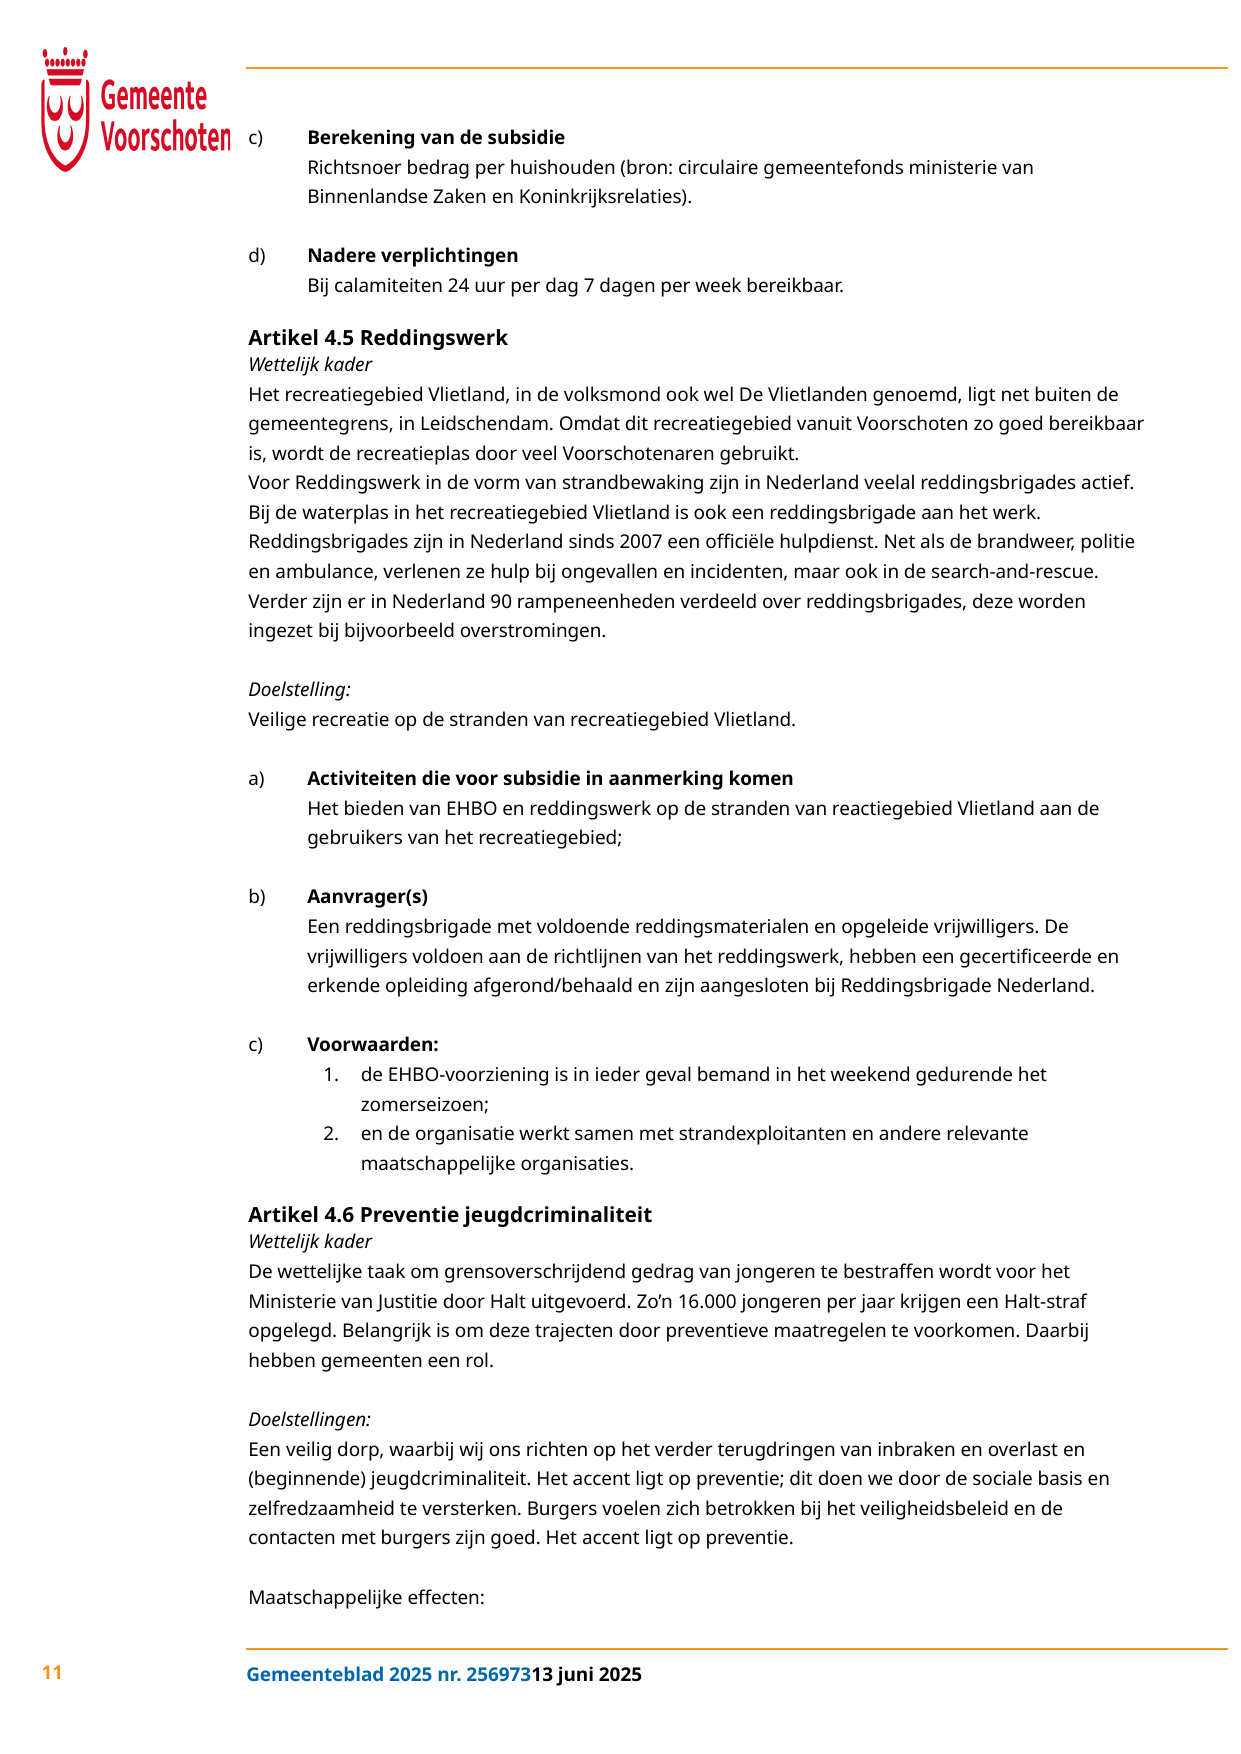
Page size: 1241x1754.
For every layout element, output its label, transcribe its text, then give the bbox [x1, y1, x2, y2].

text Het recreatiegebied Vlietland, in de volksmond ook wel De Vlietlanden genoemd, ligt net buiten de gemeentegrens, in Leidschendam. Omdat dit recreatiegebied vanuit Voorschoten zo goed bereikbaar is, wordt de recreatieplas door veel Voorschotenaren gebruikt. [248, 381, 1152, 466]
list Het bieden van EHBO en reddingswerk op de stranden van reactiegebied Vlietland aan de gebruikers van het recreatiegebied; [248, 795, 1152, 850]
list en de organisatie werkt samen met strandexploitanten en andere relevante maatschappelijke organisaties. [323, 1120, 1152, 1176]
text De wettelijke taak om grensoverschrijdend gedrag van jongeren te bestraffen wordt voor het Ministerie van Justitie door Halt uitgevoerd. Zo’n 16.000 jongeren per jaar krijgen een Halt-straf opgelegd. Belangrijk is om deze trajecten door preventieve maatregelen te voorkomen. Daarbij hebben gemeenten een rol. [248, 1258, 1152, 1373]
picture [41, 47, 231, 172]
text Wettelijk kader [248, 351, 1152, 377]
list Bij calamiteiten 24 uur per dag 7 dagen per week bereikbaar. [248, 272, 1152, 298]
text Doelstellingen: [248, 1406, 1152, 1432]
text Voor Reddingswerk in de vorm van strandbewaking zijn in Nederland veelal reddingsbrigades actief. Bij de waterplas in het recreatiegebied Vlietland is ook een reddingsbrigade aan het werk. [248, 469, 1152, 525]
text Een veilig dorp, waarbij wij ons richten op het verder terugdringen van inbraken en overlast en (beginnende) jeugdcriminaliteit. Het accent ligt op preventie; dit doen we door de sociale basis en zelfredzaamheid te versterken. Burgers voelen zich betrokken bij het veiligheidsbeleid en de contacten met burgers zijn goed. Het accent ligt op preventie. [248, 1436, 1152, 1550]
list Nadere verplichtingen [248, 243, 1152, 268]
list Activiteiten die voor subsidie in aanmerking komen [248, 765, 1152, 791]
text Artikel 4.5 Reddingswerk [248, 323, 1152, 351]
list Richtsnoer bedrag per huishouden (bron: circulaire gemeentefonds ministerie van Binnenlandse Zaken en Koninkrijksrelaties). [248, 154, 1152, 209]
text Wettelijk kader [248, 1229, 1152, 1254]
list de EHBO-voorziening is in ieder geval bemand in het weekend gedurende het zomerseizoen; [323, 1061, 1152, 1116]
list Een reddingsbrigade met voldoende reddingsmaterialen en opgeleide vrijwilligers. De vrijwilligers voldoen aan de richtlijnen van het reddingswerk, hebben een gecertificeerde en erkende opleiding afgerond/behaald en zijn aangesloten bij Reddingsbrigade Nederland. [248, 913, 1152, 998]
text Reddingsbrigades zijn in Nederland sinds 2007 een officiële hulpdienst. Net als de brandweer, politie en ambulance, verlenen ze hulp bij ongevallen en incidenten, maar ook in de search-and-rescue. Verder zijn er in Nederland 90 rampeneenheden verdeeld over reddingsbrigades, deze worden ingezet bij bijvoorbeeld overstromingen. [248, 529, 1152, 643]
text Veilige recreatie op de stranden van recreatiegebied Vlietland. [248, 706, 1152, 732]
list Aanvrager(s) [248, 884, 1152, 909]
table_header Maatschappelijke effecten: [248, 1584, 1152, 1609]
list Voorwaarden: [248, 1032, 1152, 1057]
list Berekening van de subsidie [248, 124, 1152, 150]
text Artikel 4.6 Preventie jeugdcriminaliteit [248, 1200, 1152, 1229]
text Doelstelling: [248, 677, 1152, 702]
